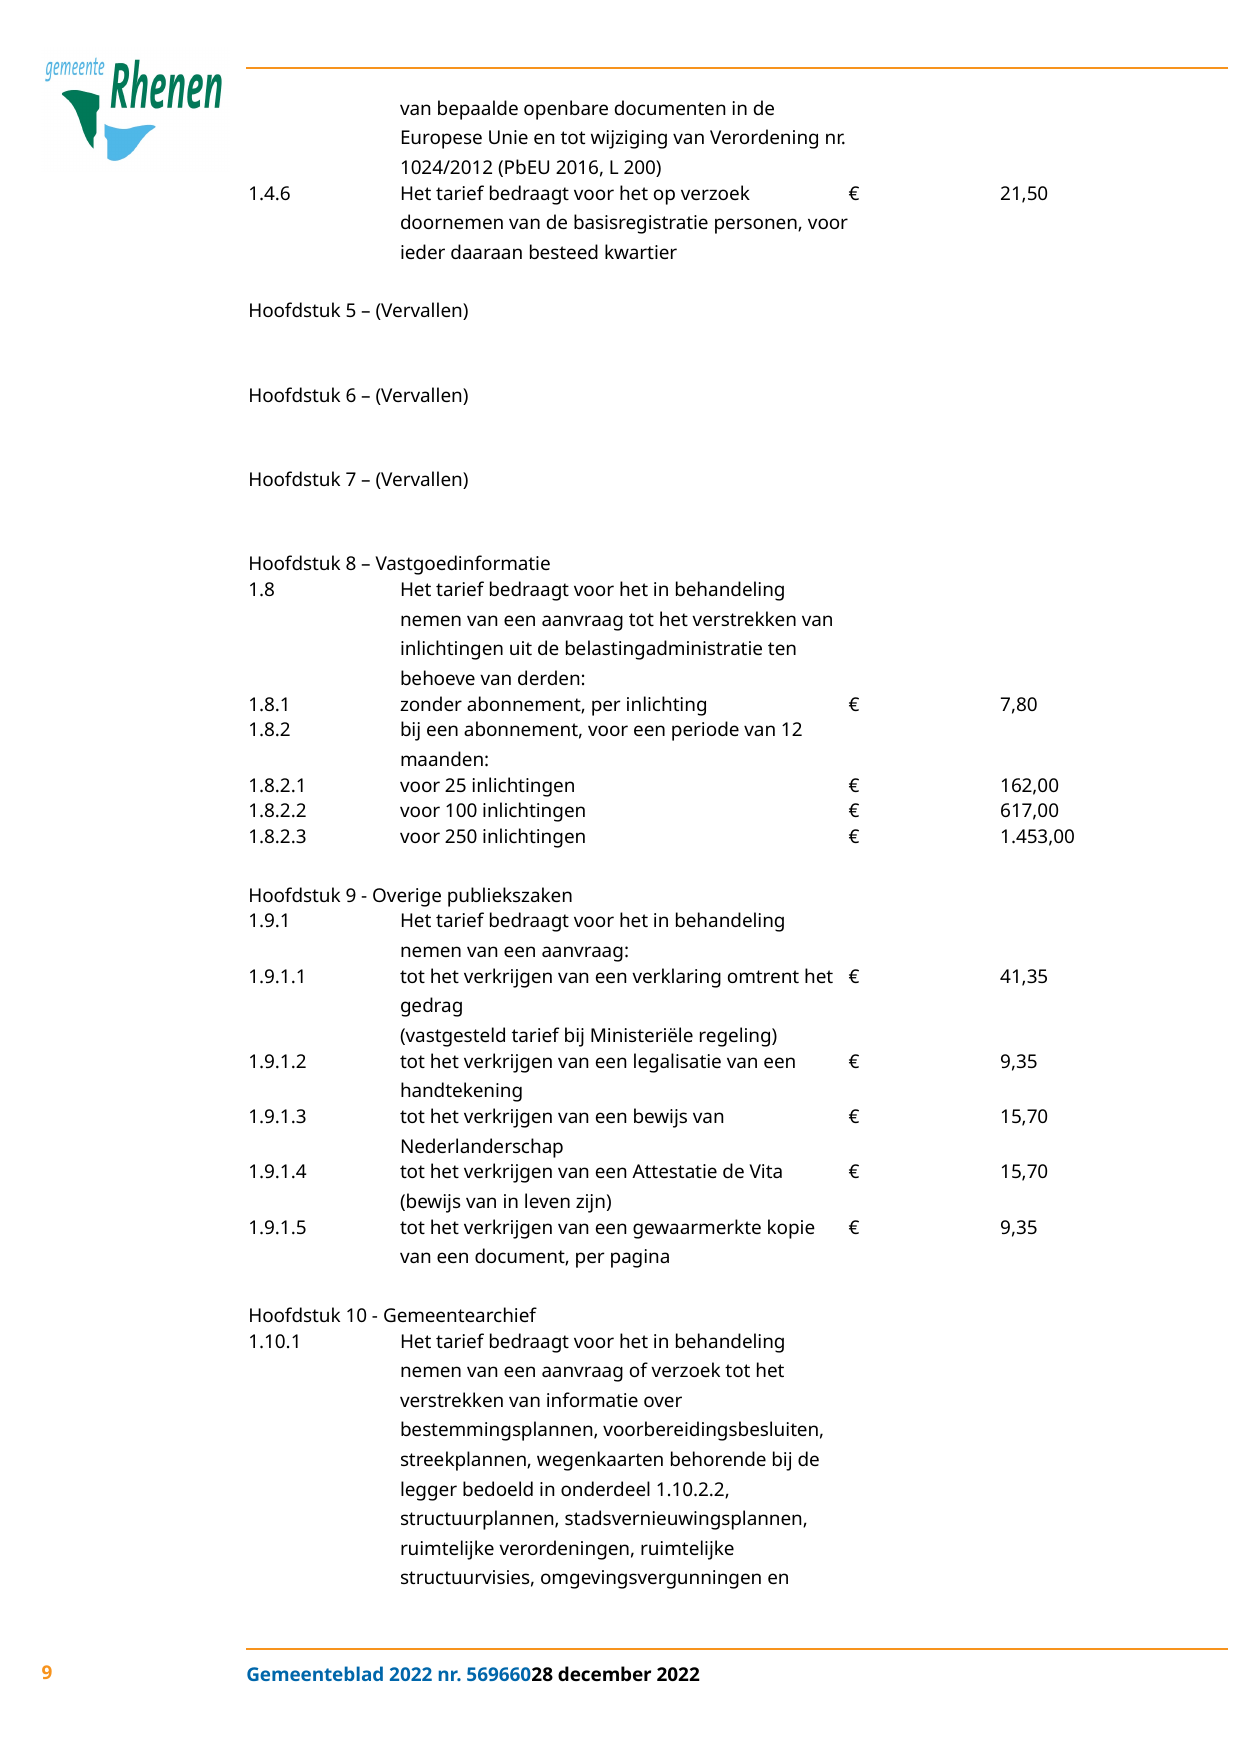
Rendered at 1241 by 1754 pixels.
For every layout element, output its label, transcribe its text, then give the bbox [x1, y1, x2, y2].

table_cell tot het verkrijgen van een legalisatie van een handtekening [400, 1048, 848, 1103]
table_cell 21,50 [1000, 180, 1152, 264]
table_cell Het tarief bedraagt voor het in behandeling nemen van een aanvraag of verzoek tot het verstrekken van informatie over bestemmingsplannen, voorbereidingsbesluiten, streekplannen, wegenkaarten behorende bij de legger bedoeld in onderdeel 1.10.2.2, structuurplannen, stadsvernieuwingsplannen, ruimtelijke verordeningen, ruimtelijke structuurvisies, omgevingsvergunningen en [400, 1328, 848, 1590]
table_cell Het tarief bedraagt voor het op verzoek doornemen van de basisregistratie personen, voor ieder daaraan besteed kwartier [400, 180, 848, 264]
table_cell 1.9.1.2 [248, 1048, 400, 1103]
table_cell € [848, 1159, 1000, 1214]
table_cell 9,35 [1000, 1214, 1152, 1269]
table_cell 7,80 [1000, 691, 1152, 717]
table_cell 15,70 [1000, 1159, 1152, 1214]
table_cell voor 25 inlichtingen [400, 772, 848, 798]
table_cell zonder abonnement, per inlichting [400, 691, 848, 717]
picture [41, 47, 231, 172]
table_cell [400, 492, 848, 518]
table_header Hoofdstuk 5 – (Vervallen) [248, 298, 1152, 323]
table_cell tot het verkrijgen van een gewaarmerkte kopie van een document, per pagina [400, 1214, 848, 1269]
table_cell [1000, 717, 1152, 772]
table_cell 1.4.6 [248, 180, 400, 264]
table_cell 1.8 [248, 576, 400, 691]
table_cell Het tarief bedraagt voor het in behandeling nemen van een aanvraag tot het verstrekken van inlichtingen uit de belastingadministratie ten behoeve van derden: [400, 576, 848, 691]
table_cell [1000, 492, 1152, 518]
table_cell [1000, 323, 1152, 349]
table_cell [400, 408, 848, 433]
table_cell 1.453,00 [1000, 823, 1152, 849]
table_cell [848, 408, 1000, 433]
table_cell € [848, 180, 1000, 264]
table_cell € [848, 798, 1000, 823]
table_cell voor 100 inlichtingen [400, 798, 848, 823]
table_cell [1000, 408, 1152, 433]
table_cell [848, 323, 1000, 349]
table_cell [248, 95, 400, 180]
table_cell tot het verkrijgen van een Attestatie de Vita (bewijs van in leven zijn) [400, 1159, 848, 1214]
table_cell tot het verkrijgen van een bewijs van Nederlanderschap [400, 1103, 848, 1158]
table_cell € [848, 1048, 1000, 1103]
table_cell € [848, 823, 1000, 849]
table_cell 15,70 [1000, 1103, 1152, 1158]
table_cell 41,35 [1000, 963, 1152, 1048]
table_cell 1.9.1.4 [248, 1159, 400, 1214]
table_cell 1.9.1.5 [248, 1214, 400, 1269]
table_cell 1.10.1 [248, 1328, 400, 1590]
table_cell 1.8.2 [248, 717, 400, 772]
table_cell 1.9.1.3 [248, 1103, 400, 1158]
table_cell € [848, 772, 1000, 798]
table_header Hoofdstuk 9 - Overige publiekszaken [248, 882, 1152, 908]
table_cell € [848, 1214, 1000, 1269]
table_cell tot het verkrijgen van een verklaring omtrent het gedrag (vastgesteld tarief bij Ministeriële regeling) [400, 963, 848, 1048]
table_cell Het tarief bedraagt voor het in behandeling nemen van een aanvraag: [400, 908, 848, 963]
table_cell [400, 323, 848, 349]
table_cell 1.9.1 [248, 908, 400, 963]
table_cell [848, 1328, 1000, 1590]
table_cell [848, 908, 1000, 963]
table_cell [848, 95, 1000, 180]
table_header Hoofdstuk 6 – (Vervallen) [248, 382, 1152, 408]
table_cell [248, 323, 400, 349]
table_cell [848, 717, 1000, 772]
table_cell 162,00 [1000, 772, 1152, 798]
table_cell [1000, 1328, 1152, 1590]
table_cell van bepaalde openbare documenten in de Europese Unie en tot wijziging van Verordening nr. 1024/2012 (PbEU 2016, L 200) [400, 95, 848, 180]
table_cell € [848, 691, 1000, 717]
table_cell 1.8.2.3 [248, 823, 400, 849]
table_cell voor 250 inlichtingen [400, 823, 848, 849]
table_cell [848, 576, 1000, 691]
table_cell 1.8.1 [248, 691, 400, 717]
table_cell 617,00 [1000, 798, 1152, 823]
table_cell [248, 408, 400, 433]
table_cell 1.8.2.1 [248, 772, 400, 798]
table_cell 9,35 [1000, 1048, 1152, 1103]
table_cell [248, 492, 400, 518]
table_header Hoofdstuk 10 - Gemeentearchief [248, 1302, 1152, 1328]
table_cell 1.9.1.1 [248, 963, 400, 1048]
table_cell [1000, 576, 1152, 691]
table_cell 1.8.2.2 [248, 798, 400, 823]
table_header Hoofdstuk 8 – Vastgoedinformatie [248, 551, 1152, 576]
table_cell € [848, 963, 1000, 1048]
table_header Hoofdstuk 7 – (Vervallen) [248, 466, 1152, 492]
table_cell bij een abonnement, voor een periode van 12 maanden: [400, 717, 848, 772]
table_cell [1000, 95, 1152, 180]
table_cell € [848, 1103, 1000, 1158]
table_cell [848, 492, 1000, 518]
table_cell [1000, 908, 1152, 963]
